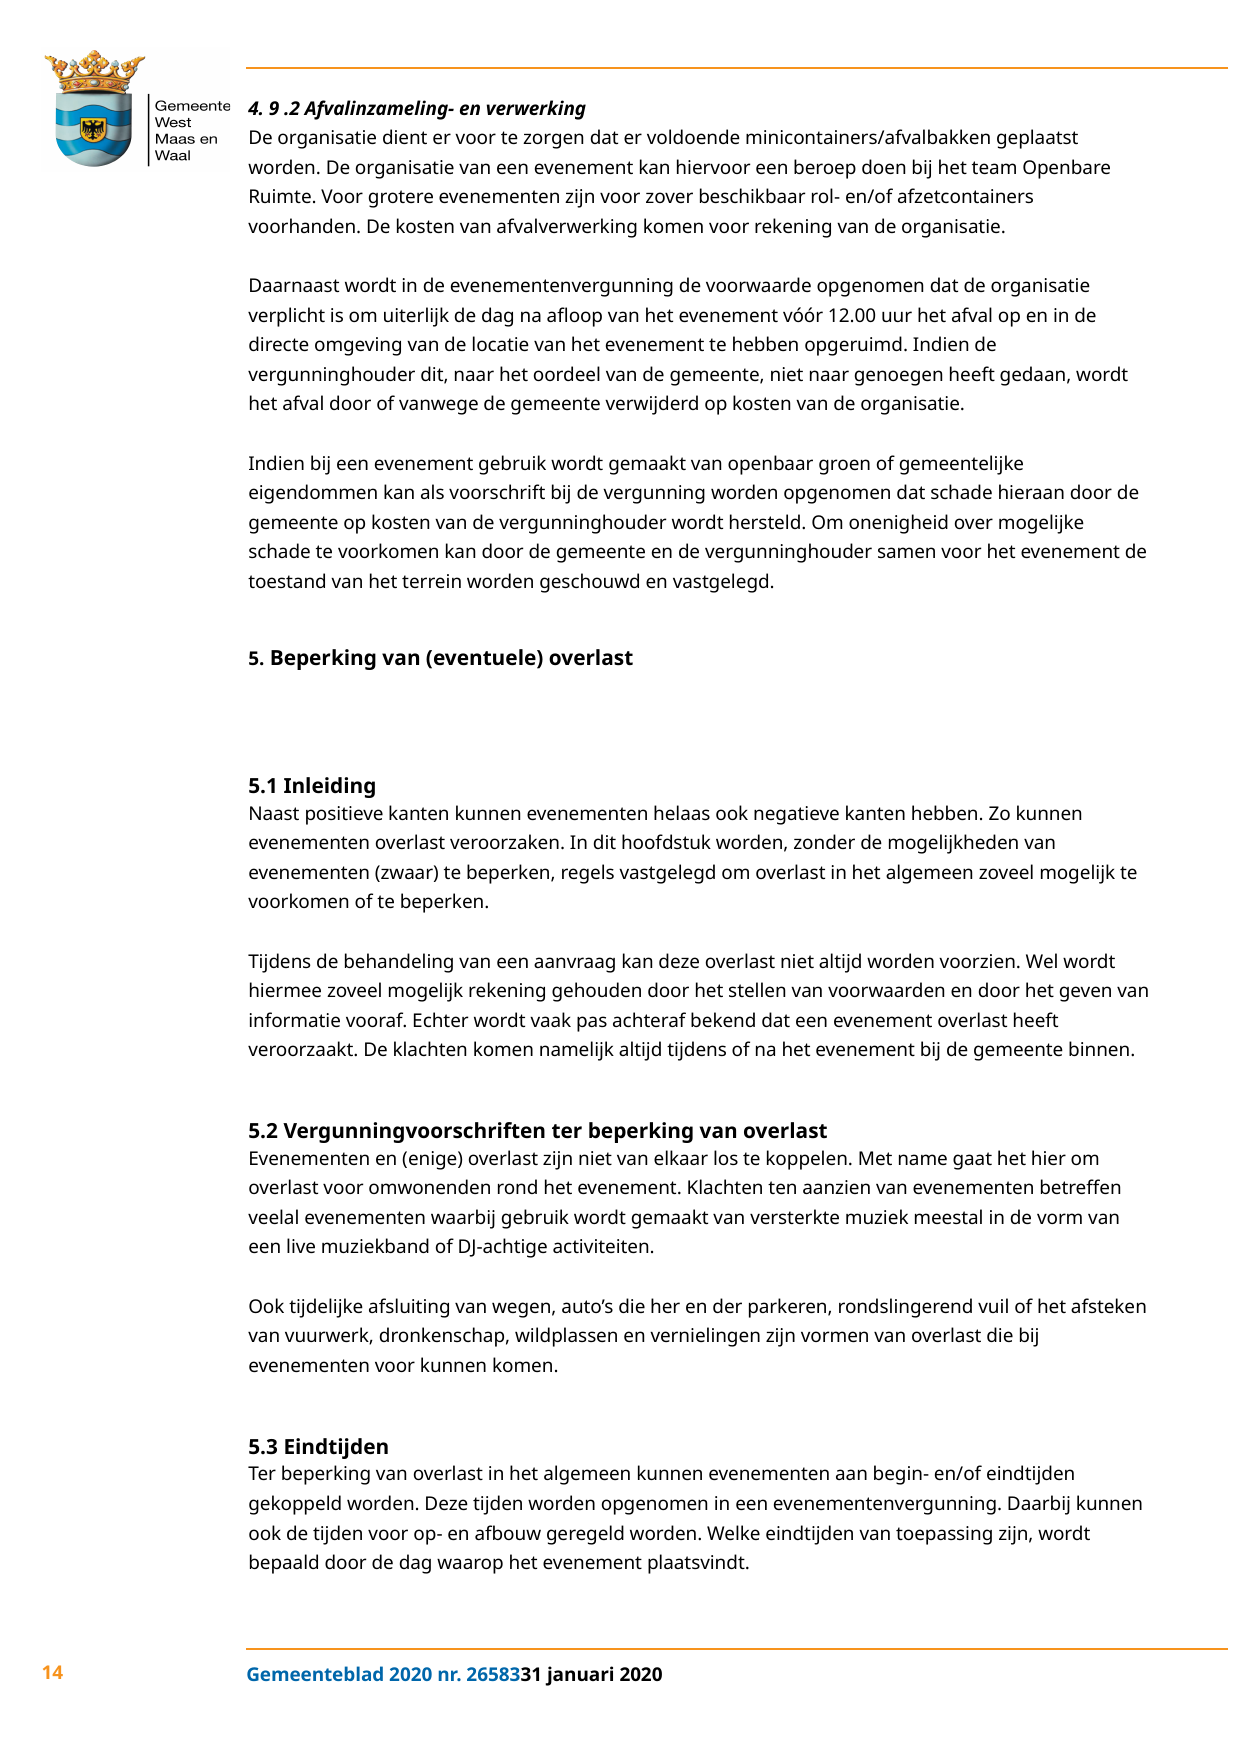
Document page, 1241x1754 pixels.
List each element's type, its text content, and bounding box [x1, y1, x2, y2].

text Naast positieve kanten kunnen evenementen helaas ook negatieve kanten hebben. Zo kunnen evenementen overlast veroorzaken. In dit hoofdstuk worden, zonder de mogelijkheden van evenementen (zwaar) te beperken, regels vastgelegd om overlast in het algemeen zoveel mogelijk te voorkomen of te beperken. [248, 800, 1152, 914]
picture [41, 47, 231, 172]
text Ter beperking van overlast in het algemeen kunnen evenementen aan begin- en/of eindtijden gekoppeld worden. Deze tijden worden opgenomen in een evenementenvergunning. Daarbij kunnen ook de tijden voor op- en afbouw geregeld worden. Welke eindtijden van toepassing zijn, wordt bepaald door de dag waarop het evenement plaatsvindt. [248, 1461, 1152, 1575]
text Indien bij een evenement gebruik wordt gemaakt van openbaar groen of gemeentelijke eigendommen kan als voorschrift bij de vergunning worden opgenomen dat schade hieraan door de gemeente op kosten van de vergunninghouder wordt hersteld. Om onenigheid over mogelijke schade te voorkomen kan door de gemeente en de vergunninghouder samen voor het evenement de toestand van het terrein worden geschouwd en vastgelegd. [248, 450, 1152, 594]
text 5. Beperking van (eventuele) overlast [248, 643, 1152, 672]
text 5.3 Eindtijden [248, 1432, 1152, 1461]
text Daarnaast wordt in de evenementenvergunning de voorwaarde opgenomen dat de organisatie verplicht is om uiterlijk de dag na afloop van het evenement vóór 12.00 uur het afval op en in de directe omgeving van de locatie van het evenement te hebben opgeruimd. Indien de vergunninghouder dit, naar het oordeel van de gemeente, niet naar genoegen heeft gedaan, wordt het afval door of vanwege de gemeente verwijderd op kosten van de organisatie. [248, 272, 1152, 416]
text De organisatie dient er voor te zorgen dat er voldoende minicontainers/afvalbakken geplaatst worden. De organisatie van een evenement kan hiervoor een beroep doen bij het team Openbare Ruimte. Voor grotere evenementen zijn voor zover beschikbaar rol- en/of afzetcontainers voorhanden. De kosten van afvalverwerking komen voor rekening van de organisatie. [248, 124, 1152, 239]
text Ook tijdelijke afsluiting van wegen, auto’s die her en der parkeren, rondslingerend vuil of het afsteken van vuurwerk, dronkenschap, wildplassen en vernielingen zijn vormen van overlast die bij evenementen voor kunnen komen. [248, 1293, 1152, 1378]
text 5.1 Inleiding [248, 771, 1152, 800]
text 4. 9 .2 Afvalinzameling- en verwerking [248, 95, 1152, 121]
text 5.2 Vergunningvoorschriften ter beperking van overlast [248, 1117, 1152, 1145]
text Evenementen en (enige) overlast zijn niet van elkaar los te koppelen. Met name gaat het hier om overlast voor omwonenden rond het evenement. Klachten ten aanzien van evenementen betreffen veelal evenementen waarbij gebruik wordt gemaakt van versterkte muziek meestal in de vorm van een live muziekband of DJ-achtige activiteiten. [248, 1145, 1152, 1259]
text Tijdens de behandeling van een aanvraag kan deze overlast niet altijd worden voorzien. Wel wordt hiermee zoveel mogelijk rekening gehouden door het stellen van voorwaarden en door het geven van informatie vooraf. Echter wordt vaak pas achteraf bekend dat een evenement overlast heeft veroorzaakt. De klachten komen namelijk altijd tijdens of na het evenement bij de gemeente binnen. [248, 948, 1152, 1062]
